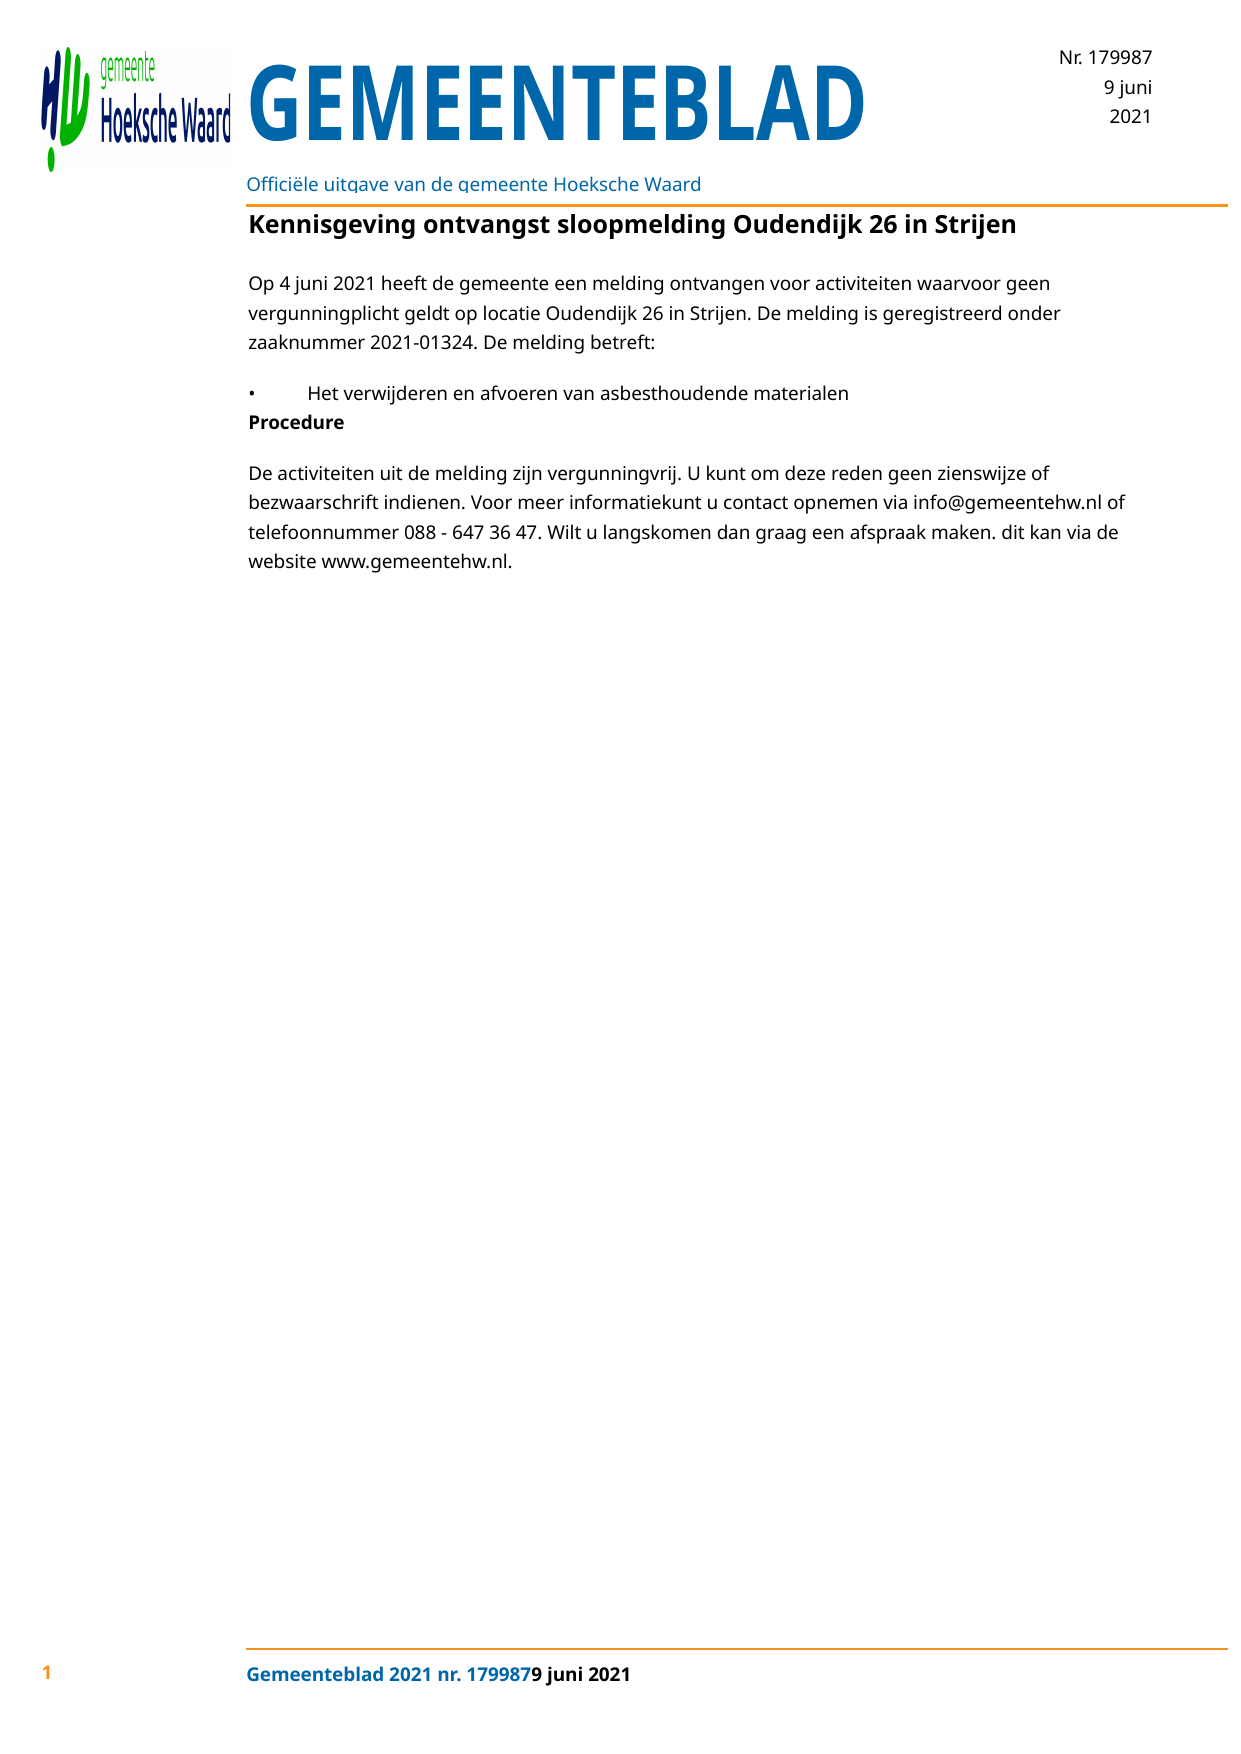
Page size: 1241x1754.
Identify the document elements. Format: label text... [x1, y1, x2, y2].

text Kennisgeving ontvangst sloopmelding Oudendijk 26 in Strijen [248, 207, 1152, 241]
text Procedure [248, 409, 1152, 435]
text De activiteiten uit de melding zijn vergunningvrij. U kunt om deze reden geen zienswijze of bezwaarschrift indienen. Voor meer informatiekunt u contact opnemen via info@gemeentehw.nl of telefoonnummer 088 - 647 36 47. Wilt u langskomen dan graag een afspraak maken. dit kan via de website www.gemeentehw.nl. [248, 460, 1152, 574]
picture [41, 47, 231, 172]
list Het verwijderen en afvoeren van asbesthoudende materialen [248, 380, 1152, 406]
text Op 4 juni 2021 heeft de gemeente een melding ontvangen voor activiteiten waarvoor geen vergunningplicht geldt op locatie Oudendijk 26 in Strijen. De melding is geregistreerd onder zaaknummer 2021-01324. De melding betreft: [248, 270, 1152, 355]
